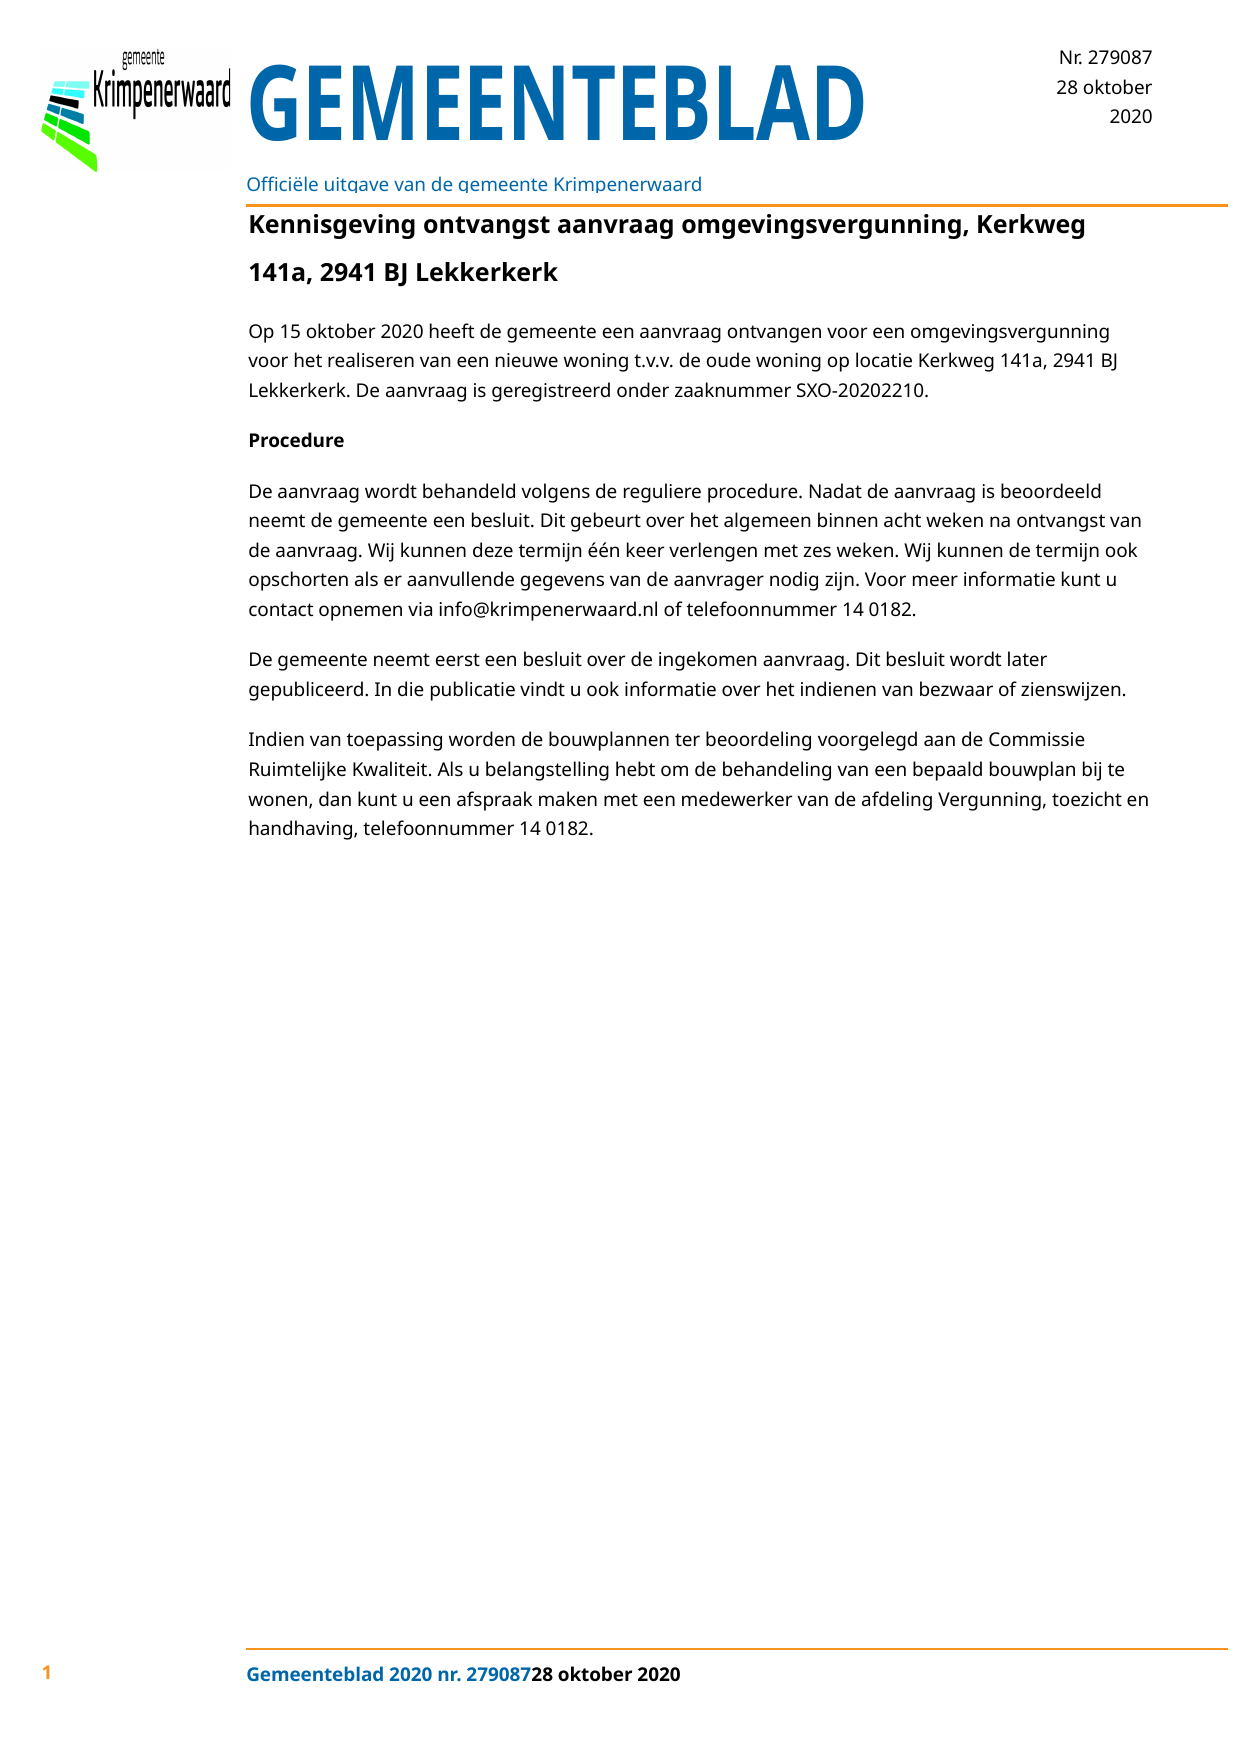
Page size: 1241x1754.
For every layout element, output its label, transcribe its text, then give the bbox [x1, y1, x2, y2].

text Indien van toepassing worden de bouwplannen ter beoordeling voorgelegd aan de Commissie Ruimtelijke Kwaliteit. Als u belangstelling hebt om de behandeling van een bepaald bouwplan bij te wonen, dan kunt u een afspraak maken met een medewerker van de afdeling Vergunning, toezicht en handhaving, telefoonnummer 14 0182. [248, 727, 1152, 841]
text De aanvraag wordt behandeld volgens de reguliere procedure. Nadat de aanvraag is beoordeeld neemt de gemeente een besluit. Dit gebeurt over het algemeen binnen acht weken na ontvangst van de aanvraag. Wij kunnen deze termijn één keer verlengen met zes weken. Wij kunnen de termijn ook opschorten als er aanvullende gegevens van de aanvrager nodig zijn. Voor meer informatie kunt u contact opnemen via info@krimpenerwaard.nl of telefoonnummer 14 0182. [248, 478, 1152, 622]
text Kennisgeving ontvangst aanvraag omgevingsvergunning, Kerkweg 141a, 2941 BJ Lekkerkerk [248, 207, 1152, 288]
text Procedure [248, 427, 1152, 453]
picture [41, 47, 231, 172]
text De gemeente neemt eerst een besluit over de ingekomen aanvraag. Dit besluit wordt later gepubliceerd. In die publicatie vindt u ook informatie over het indienen van bezwaar of zienswijzen. [248, 647, 1152, 702]
text Op 15 oktober 2020 heeft de gemeente een aanvraag ontvangen voor een omgevingsvergunning voor het realiseren van een nieuwe woning t.v.v. de oude woning op locatie Kerkweg 141a, 2941 BJ Lekkerkerk. De aanvraag is geregistreerd onder zaaknummer SXO-20202210. [248, 318, 1152, 403]
